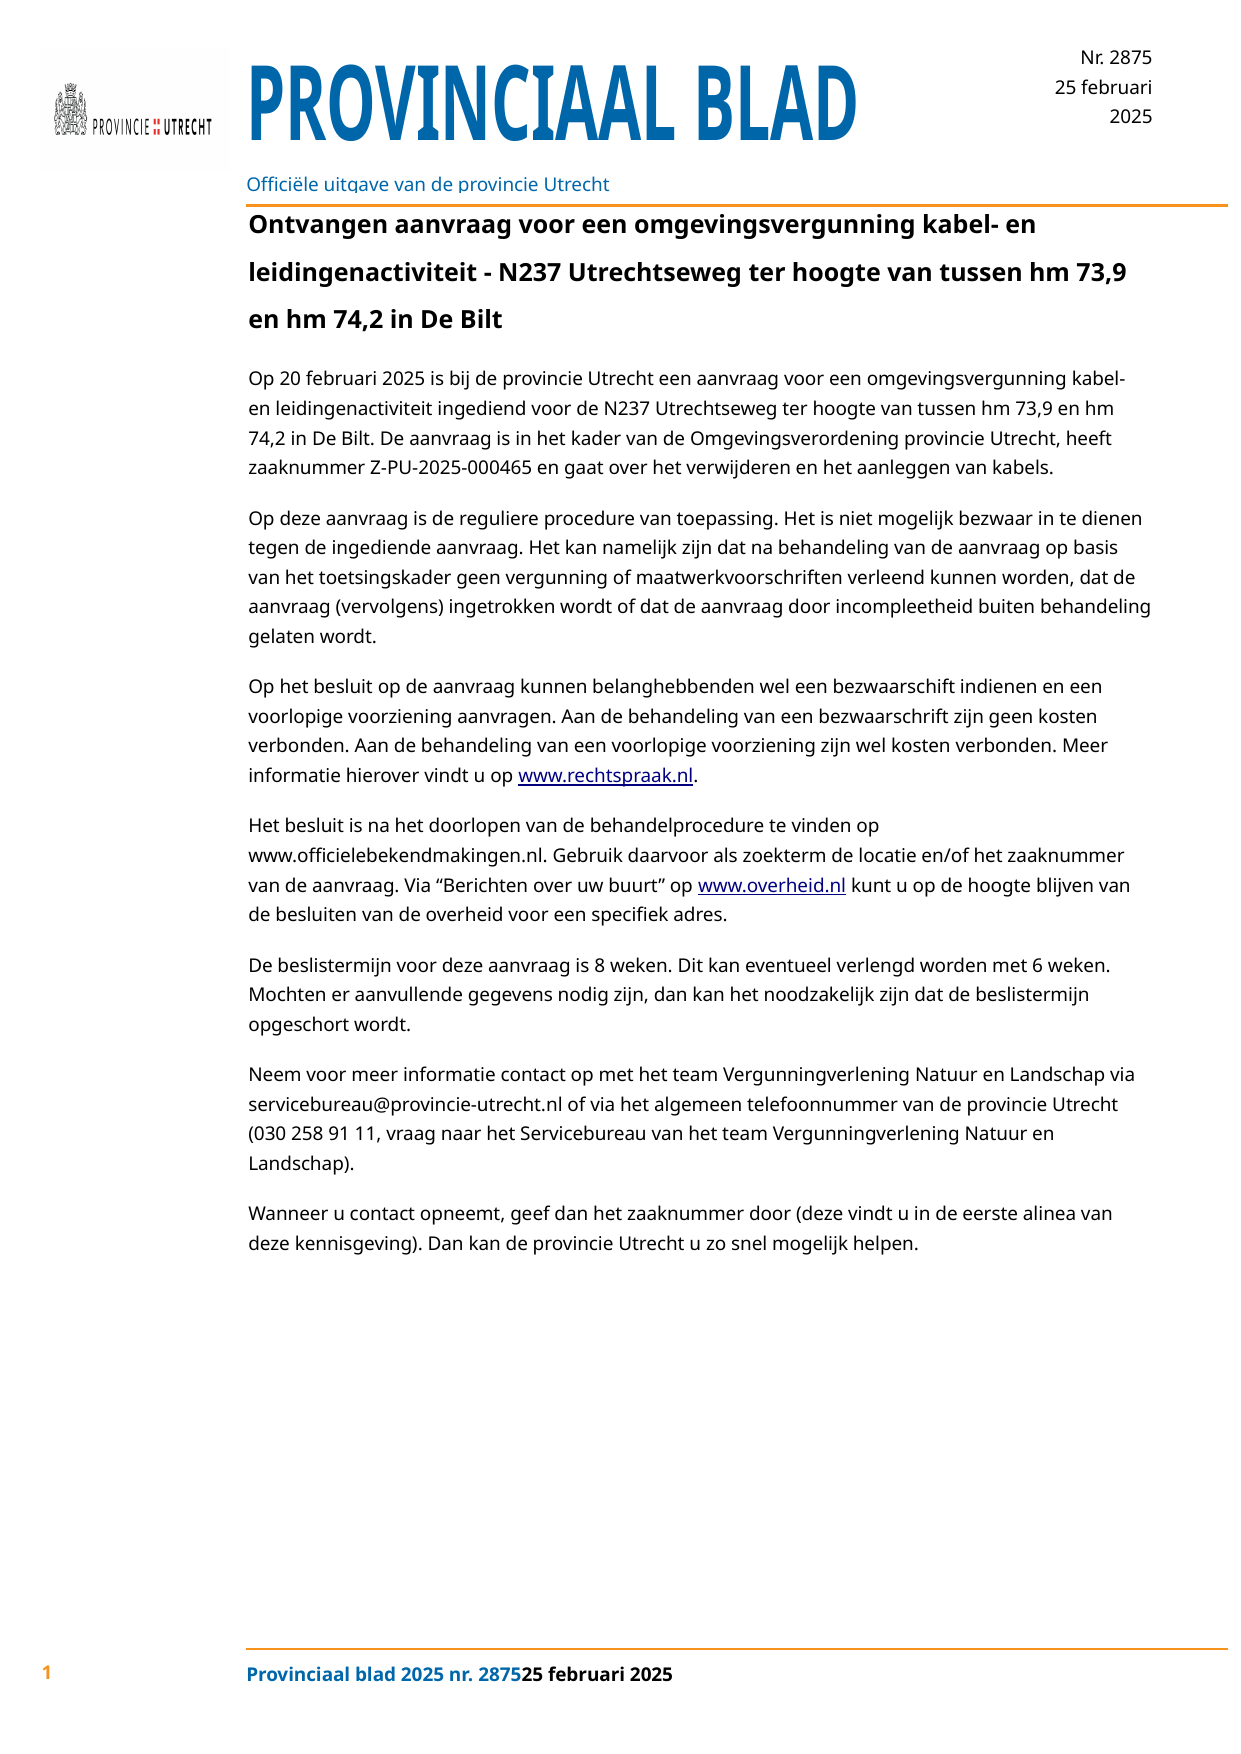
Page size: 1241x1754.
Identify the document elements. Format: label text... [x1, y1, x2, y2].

text De beslistermijn voor deze aanvraag is 8 weken. Dit kan eventueel verlengd worden met 6 weken. Mochten er aanvullende gegevens nodig zijn, dan kan het noodzakelijk zijn dat de beslistermijn opgeschort wordt. [248, 952, 1152, 1037]
text Ontvangen aanvraag voor een omgevingsvergunning kabel- en leidingenactiviteit - N237 Utrechtseweg ter hoogte van tussen hm 73,9 en hm 74,2 in De Bilt [248, 207, 1152, 336]
text Op deze aanvraag is de reguliere procedure van toepassing. Het is niet mogelijk bezwaar in te dienen tegen de ingediende aanvraag. Het kan namelijk zijn dat na behandeling van de aanvraag op basis van het toetsingskader geen vergunning of maatwerkvoorschriften verleend kunnen worden, dat de aanvraag (vervolgens) ingetrokken wordt of dat de aanvraag door incompleetheid buiten behandeling gelaten wordt. [248, 505, 1152, 649]
text Op 20 februari 2025 is bij de provincie Utrecht een aanvraag voor een omgevingsvergunning kabel- en leidingenactiviteit ingediend voor de N237 Utrechtseweg ter hoogte van tussen hm 73,9 en hm 74,2 in De Bilt. De aanvraag is in het kader van de Omgevingsverordening provincie Utrecht, heeft zaaknummer Z-PU-2025-000465 en gaat over het verwijderen en het aanleggen van kabels. [248, 366, 1152, 480]
picture [41, 47, 231, 172]
text Neem voor meer informatie contact op met het team Vergunningverlening Natuur en Landschap via servicebureau@provincie-utrecht.nl of via het algemeen telefoonnummer van de provincie Utrecht (030 258 91 11, vraag naar het Servicebureau van het team Vergunningverlening Natuur en Landschap). [248, 1061, 1152, 1176]
text Het besluit is na het doorlopen van de behandelprocedure te vinden op www.officielebekendmakingen.nl. Gebruik daarvoor als zoekterm de locatie en/of het zaaknummer van de aanvraag. Via “Berichten over uw buurt” op www.overheid.nl kunt u op de hoogte blijven van de besluiten van de overheid voor een specifiek adres. [248, 813, 1152, 927]
text Op het besluit op de aanvraag kunnen belanghebbenden wel een bezwaarschift indienen en een voorlopige voorziening aanvragen. Aan de behandeling van een bezwaarschrift zijn geen kosten verbonden. Aan de behandeling van een voorlopige voorziening zijn wel kosten verbonden. Meer informatie hierover vindt u op www.rechtspraak.nl. [248, 673, 1152, 788]
text Wanneer u contact opneemt, geef dan het zaaknummer door (deze vindt u in de eerste alinea van deze kennisgeving). Dan kan de provincie Utrecht u zo snel mogelijk helpen. [248, 1201, 1152, 1256]
